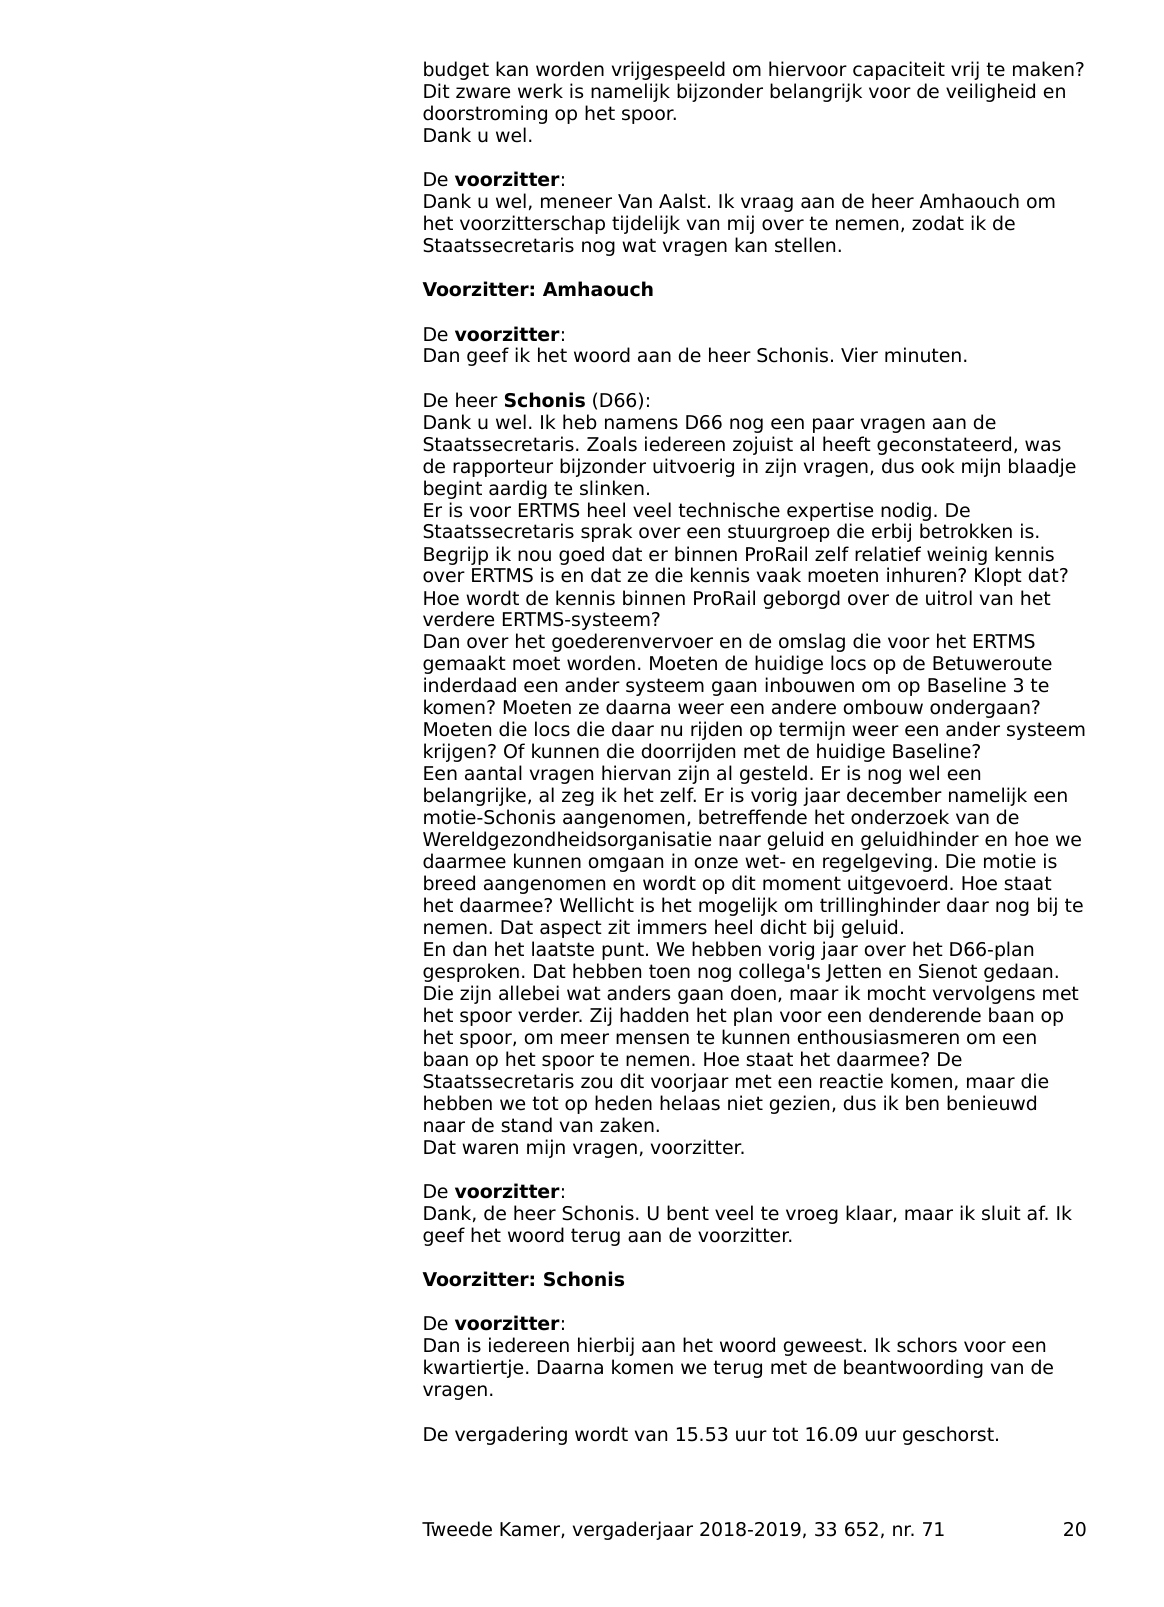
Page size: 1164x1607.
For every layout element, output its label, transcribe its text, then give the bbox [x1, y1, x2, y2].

text Dan over het goederenvervoer en de omslag die voor het ERTMS gemaakt moet worden. Moeten de huidige locs op de Betuweroute inderdaad een ander systeem gaan inbouwen om op Baseline 3 te komen? Moeten ze daarna weer een andere ombouw ondergaan? Moeten die locs die daar nu rijden op termijn weer een ander systeem krijgen? Of kunnen die doorrijden met de huidige Baseline? [422, 631, 1087, 763]
text Er is voor ERTMS heel veel technische expertise nodig. De Staatssecretaris sprak over een stuurgroep die erbij betrokken is. Begrijp ik nou goed dat er binnen ProRail zelf relatief weinig kennis over ERTMS is en dat ze die kennis vaak moeten inhuren? Klopt dat? Hoe wordt de kennis binnen ProRail geborgd over de uitrol van het verdere ERTMS-systeem? [422, 499, 1087, 631]
subtitle Voorzitter: Schonis [422, 1269, 1087, 1291]
text De heer Schonis (D66): [422, 389, 1087, 412]
text De vergadering wordt van 15.53 uur tot 16.09 uur geschorst. [422, 1423, 1087, 1445]
text Dan geef ik het woord aan de heer Schonis. Vier minuten. [422, 345, 1087, 367]
text Dat waren mijn vragen, voorzitter. [422, 1137, 1087, 1159]
text De voorzitter: [422, 1181, 1087, 1203]
text Dank, de heer Schonis. U bent veel te vroeg klaar, maar ik sluit af. Ik geef het woord terug aan de voorzitter. [422, 1203, 1087, 1247]
text De voorzitter: [422, 1313, 1087, 1335]
text Dank u wel. [422, 125, 1087, 147]
text budget kan worden vrijgespeeld om hiervoor capaciteit vrij te maken? Dit zware werk is namelijk bijzonder belangrijk voor de veiligheid en doorstroming op het spoor. [422, 59, 1087, 125]
text Dan is iedereen hierbij aan het woord geweest. Ik schors voor een kwartiertje. Daarna komen we terug met de beantwoording van de vragen. [422, 1335, 1087, 1401]
text Een aantal vragen hiervan zijn al gesteld. Er is nog wel een belangrijke, al zeg ik het zelf. Er is vorig jaar december namelijk een motie-Schonis aangenomen, betreffende het onderzoek van de Wereldgezondheidsorganisatie naar geluid en geluidhinder en hoe we daarmee kunnen omgaan in onze wet- en regelgeving. Die motie is breed aangenomen en wordt op dit moment uitgevoerd. Hoe staat het daarmee? Wellicht is het mogelijk om trillinghinder daar nog bij te nemen. Dat aspect zit immers heel dicht bij geluid. [422, 763, 1087, 939]
text De voorzitter: [422, 323, 1087, 345]
text De voorzitter: [422, 169, 1087, 191]
text En dan het laatste punt. We hebben vorig jaar over het D66-plan gesproken. Dat hebben toen nog collega's Jetten en Sienot gedaan. Die zijn allebei wat anders gaan doen, maar ik mocht vervolgens met het spoor verder. Zij hadden het plan voor een denderende baan op het spoor, om meer mensen te kunnen enthousiasmeren om een baan op het spoor te nemen. Hoe staat het daarmee? De Staatssecretaris zou dit voorjaar met een reactie komen, maar die hebben we tot op heden helaas niet gezien, dus ik ben benieuwd naar de stand van zaken. [422, 939, 1087, 1137]
subtitle Voorzitter: Amhaouch [422, 279, 1087, 301]
text Dank u wel, meneer Van Aalst. Ik vraag aan de heer Amhaouch om het voorzitterschap tijdelijk van mij over te nemen, zodat ik de Staatssecretaris nog wat vragen kan stellen. [422, 191, 1087, 257]
text Dank u wel. Ik heb namens D66 nog een paar vragen aan de Staatssecretaris. Zoals iedereen zojuist al heeft geconstateerd, was de rapporteur bijzonder uitvoerig in zijn vragen, dus ook mijn blaadje begint aardig te slinken. [422, 412, 1087, 499]
